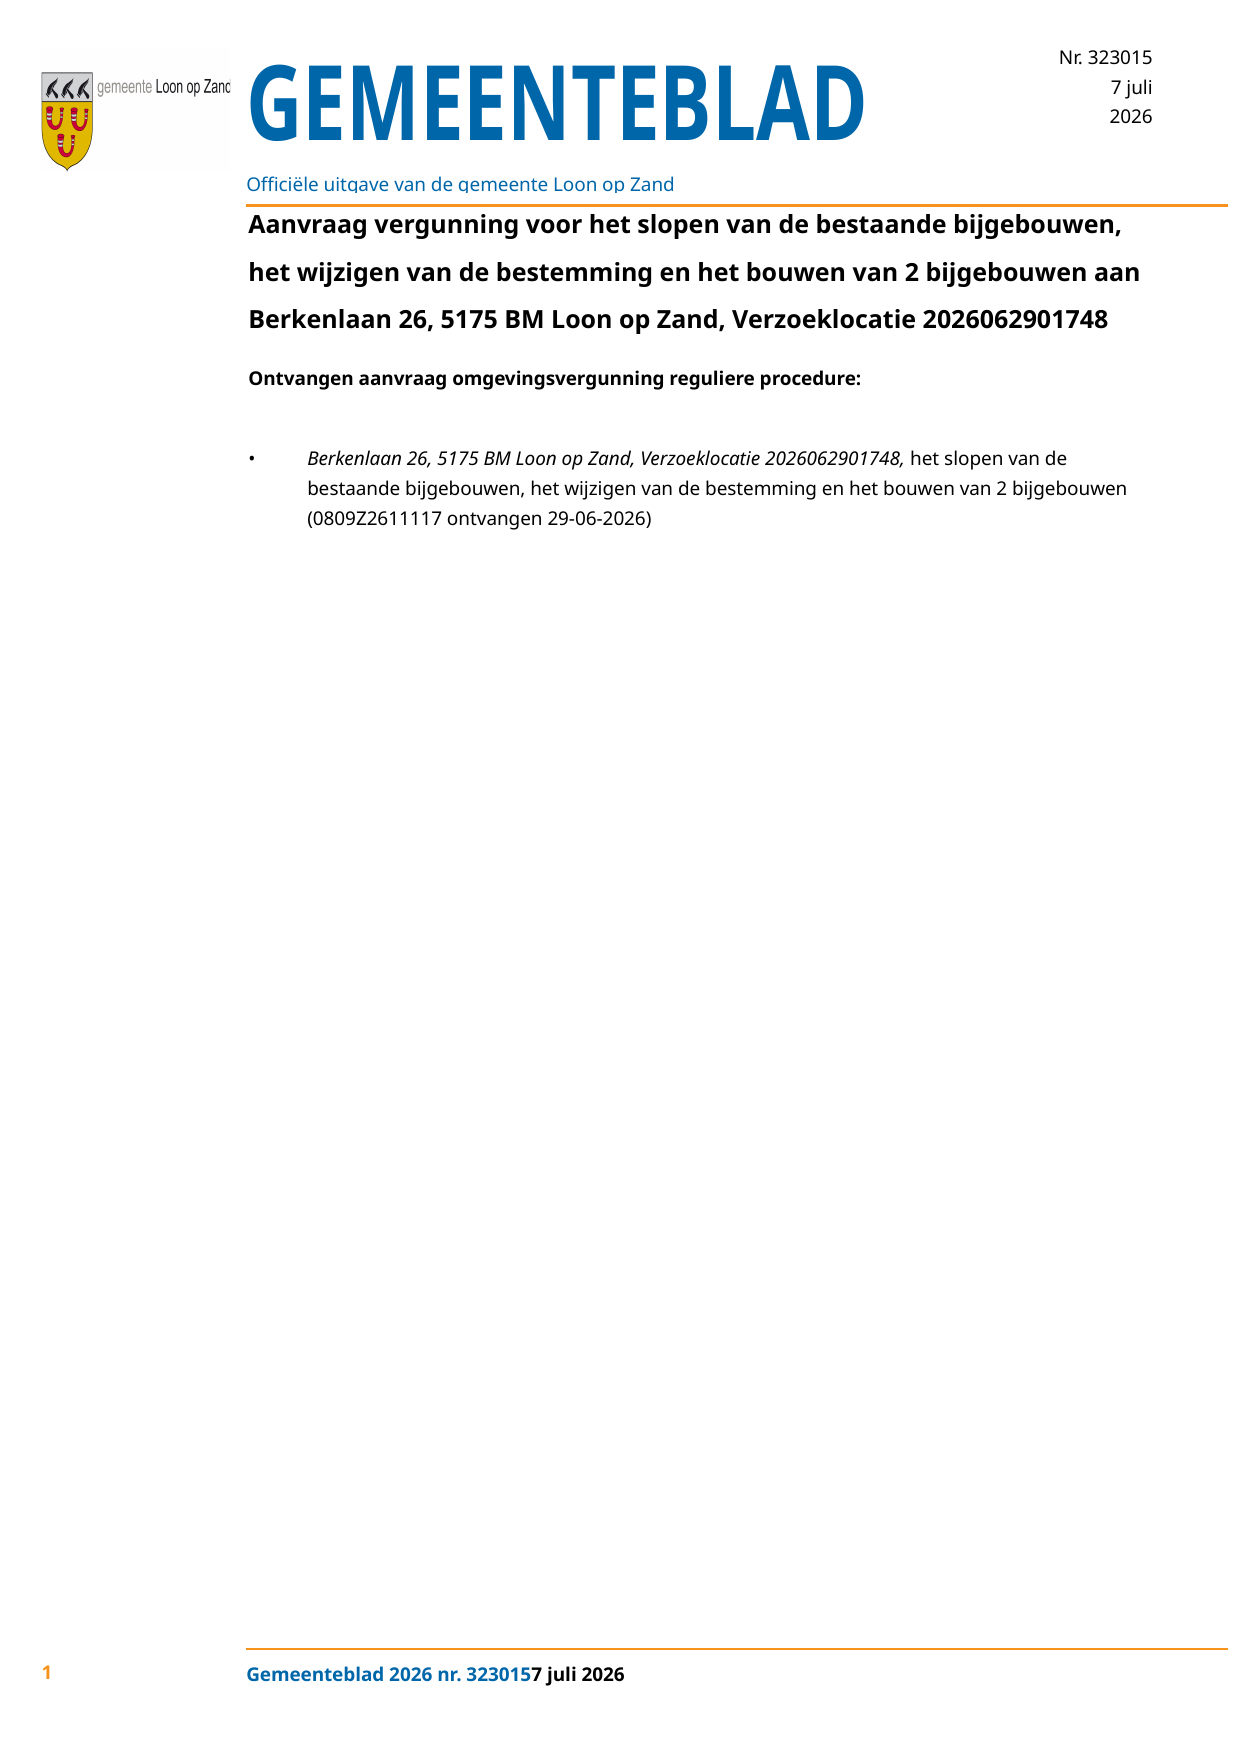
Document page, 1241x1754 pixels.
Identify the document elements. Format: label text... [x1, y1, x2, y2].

text Aanvraag vergunning voor het slopen van de bestaande bijgebouwen, het wijzigen van de bestemming en het bouwen van 2 bijgebouwen aan Berkenlaan 26, 5175 BM Loon op Zand, Verzoeklocatie 2026062901748 [248, 207, 1152, 336]
list Berkenlaan 26, 5175 BM Loon op Zand, Verzoeklocatie 2026062901748, het slopen van de bestaande bijgebouwen, het wijzigen van de bestemming en het bouwen van 2 bijgebouwen (0809Z2611117 ontvangen 29-06-2026) [248, 446, 1152, 530]
picture [41, 47, 231, 172]
text Ontvangen aanvraag omgevingsvergunning reguliere procedure: [248, 366, 1152, 391]
